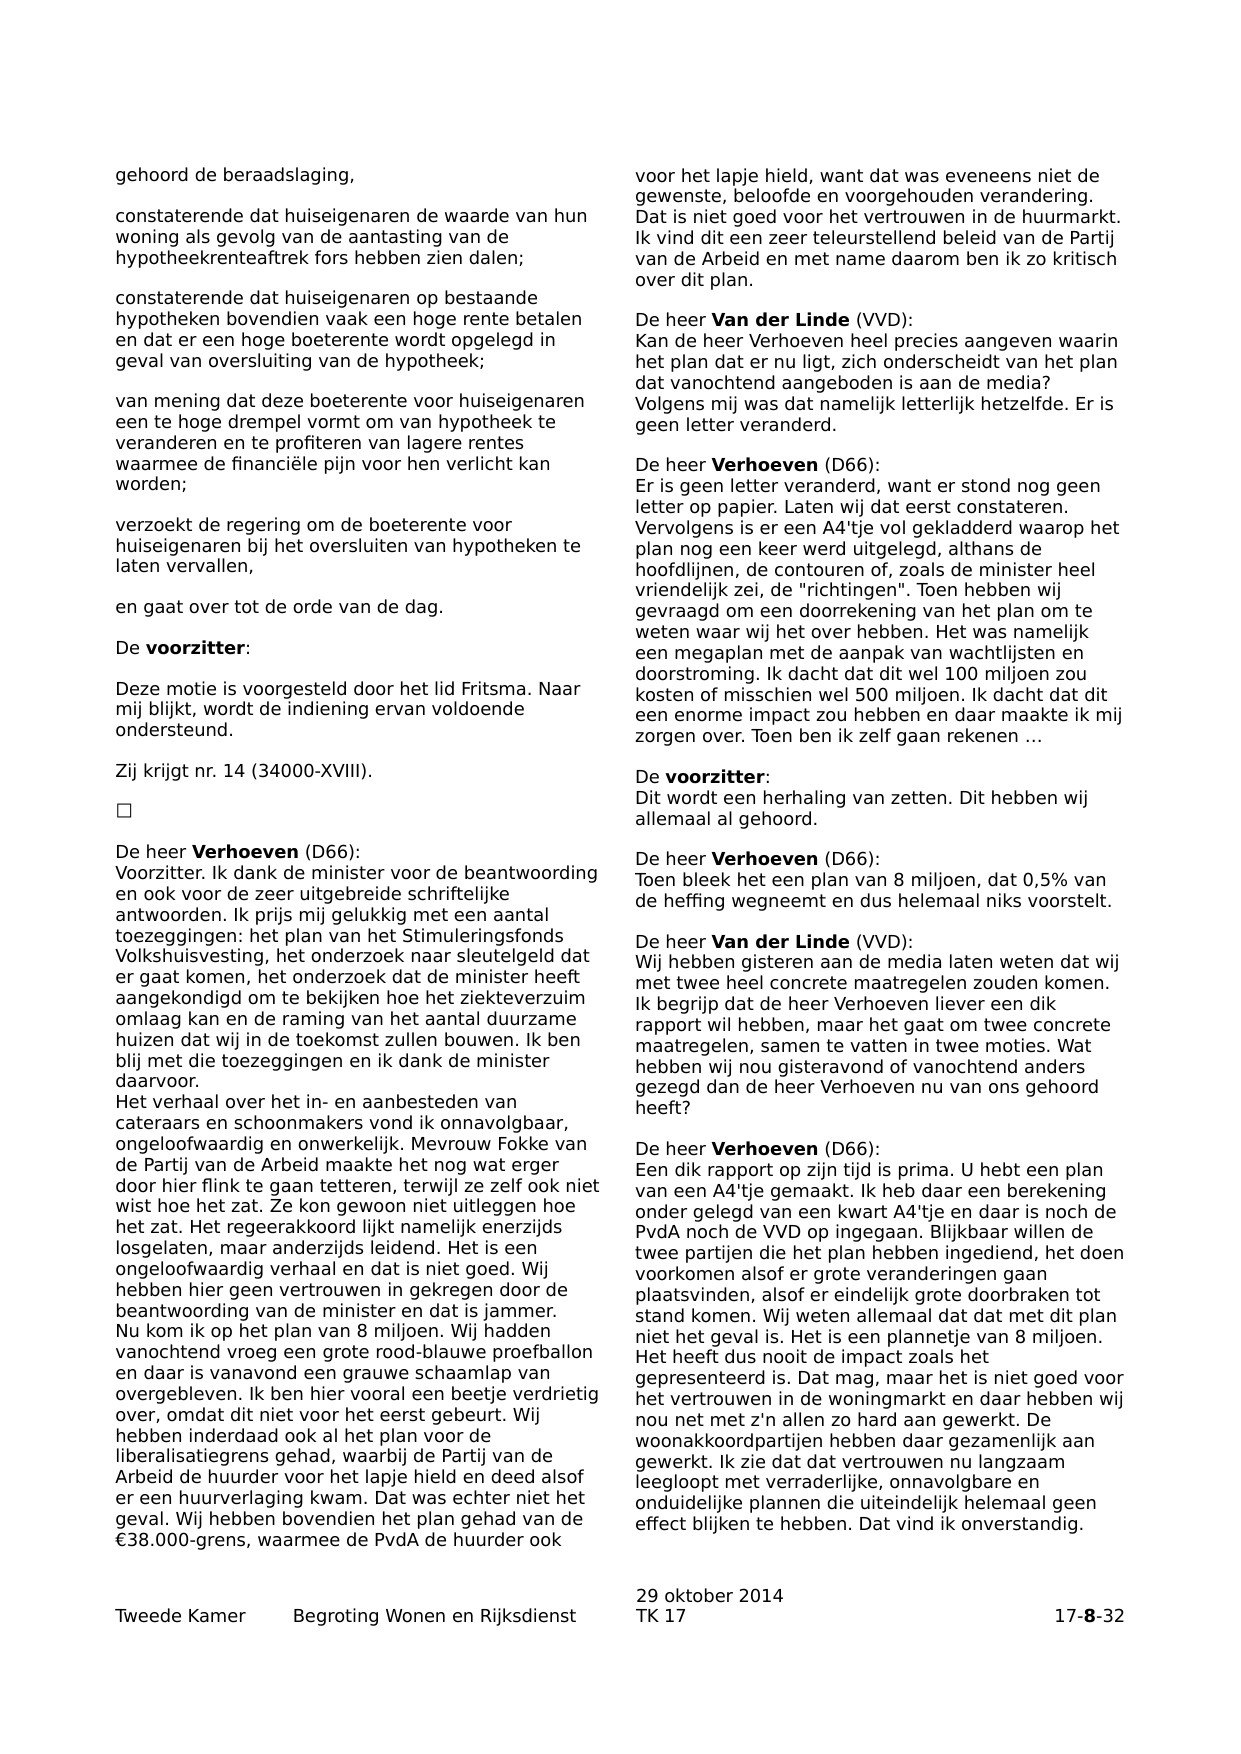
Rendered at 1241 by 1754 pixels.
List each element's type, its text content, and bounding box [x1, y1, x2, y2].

text Toen bleek het een plan van 8 miljoen, dat 0,5% van de heffing wegneemt en dus helemaal niks voorstelt. [635, 870, 1125, 912]
text De heer Van der Linde (VVD): [635, 932, 1125, 952]
text De heer Van der Linde (VVD): [635, 310, 1125, 331]
text Deze motie is voorgesteld door het lid Fritsma. Naar mij blijkt, wordt de indiening ervan voldoende ondersteund. [115, 678, 605, 741]
text De heer Verhoeven (D66): [635, 849, 1125, 870]
text ⬜ [115, 801, 605, 822]
text Het verhaal over het in- en aanbesteden van cateraars en schoonmakers vond ik onnavolgbaar, ongeloofwaardig en onwerkelijk. Mevrouw Fokke van de Partij van de Arbeid maakte het nog wat erger door hier flink te gaan tetteren, terwijl ze zelf ook niet wist hoe het zat. Ze kon gewoon niet uitleggen hoe het zat. Het regeerakkoord lijkt namelijk enerzijds losgelaten, maar anderzijds leidend. Het is een ongeloofwaardig verhaal en dat is niet goed. Wij hebben hier geen vertrouwen in gekregen door de beantwoording van de minister en dat is jammer. [115, 1092, 605, 1321]
text De heer Verhoeven (D66): [635, 455, 1125, 476]
text De heer Verhoeven (D66): [115, 842, 605, 863]
text Zij krijgt nr. 14 (34000-XVIII). [115, 761, 605, 781]
text De voorzitter: [115, 638, 605, 658]
text Voorzitter. Ik dank de minister voor de beantwoording en ook voor de zeer uitgebreide schriftelijke antwoorden. Ik prijs mij gelukkig met een aantal toezeggingen: het plan van het Stimuleringsfonds Volkshuisvesting, het onderzoek naar sleutelgeld dat er gaat komen, het onderzoek dat de minister heeft aangekondigd om te bekijken hoe het ziekteverzuim omlaag kan en de raming van het aantal duurzame huizen dat wij in de toekomst zullen bouwen. Ik ben blij met die toezeggingen en ik dank de minister daarvoor. [115, 863, 605, 1092]
text De voorzitter: [635, 767, 1125, 787]
text constaterende dat huiseigenaren op bestaande hypotheken bovendien vaak een hoge rente betalen en dat er een hoge boeterente wordt opgelegd in geval van oversluiting van de hypotheek; [115, 288, 605, 371]
text De heer Verhoeven (D66): [635, 1139, 1125, 1160]
text Wij hebben gisteren aan de media laten weten dat wij met twee heel concrete maatregelen zouden komen. Ik begrijp dat de heer Verhoeven liever een dik rapport wil hebben, maar het gaat om twee concrete maatregelen, samen te vatten in twee moties. Wat hebben wij nou gisteravond of vanochtend anders gezegd dan de heer Verhoeven nu van ons gehoord heeft? [635, 952, 1125, 1119]
text en gaat over tot de orde van de dag. [115, 597, 605, 618]
text constaterende dat huiseigenaren de waarde van hun woning als gevolg van de aantasting van de hypotheekrenteaftrek fors hebben zien dalen; [115, 206, 605, 268]
text Kan de heer Verhoeven heel precies aangeven waarin het plan dat er nu ligt, zich onderscheidt van het plan dat vanochtend aangeboden is aan de media? Volgens mij was dat namelijk letterlijk hetzelfde. Er is geen letter veranderd. [635, 331, 1125, 435]
text Een dik rapport op zijn tijd is prima. U hebt een plan van een A4'tje gemaakt. Ik heb daar een berekening onder gelegd van een kwart A4'tje en daar is noch de PvdA noch de VVD op ingegaan. Blijkbaar willen de twee partijen die het plan hebben ingediend, het doen voorkomen alsof er grote veranderingen gaan plaatsvinden, alsof er eindelijk grote doorbraken tot stand komen. Wij weten allemaal dat dat met dit plan niet het geval is. Het is een plannetje van 8 miljoen. Het heeft dus nooit de impact zoals het gepresenteerd is. Dat mag, maar het is niet goed voor het vertrouwen in de woningmarkt en daar hebben wij nou net met z'n allen zo hard aan gewerkt. De woonakkoordpartijen hebben daar gezamenlijk aan gewerkt. Ik zie dat dat vertrouwen nu langzaam leegloopt met verraderlijke, onnavolgbare en onduidelijke plannen die uiteindelijk helemaal geen effect blijken te hebben. Dat vind ik onverstandig. [635, 1160, 1125, 1535]
text Dit wordt een herhaling van zetten. Dit hebben wij allemaal al gehoord. [635, 787, 1125, 829]
text Nu kom ik op het plan van 8 miljoen. Wij hadden vanochtend vroeg een grote rood-blauwe proefballon en daar is vanavond een grauwe schaamlap van overgebleven. Ik ben hier vooral een beetje verdrietig over, omdat dit niet voor het eerst gebeurt. Wij hebben inderdaad ook al het plan voor de liberalisatiegrens gehad, waarbij de Partij van de Arbeid de huurder voor het lapje hield en deed alsof er een huurverlaging kwam. Dat was echter niet het geval. Wij hebben bovendien het plan gehad van de €38.000-grens, waarmee de PvdA de huurder ook [115, 1321, 605, 1550]
text verzoekt de regering om de boeterente voor huiseigenaren bij het oversluiten van hypotheken te laten vervallen, [115, 515, 605, 577]
text gehoord de beraadslaging, [115, 165, 605, 186]
text voor het lapje hield, want dat was eveneens niet de gewenste, beloofde en voorgehouden verandering. Dat is niet goed voor het vertrouwen in de huurmarkt. Ik vind dit een zeer teleurstellend beleid van de Partij van de Arbeid en met name daarom ben ik zo kritisch over dit plan. [635, 165, 1125, 290]
text van mening dat deze boeterente voor huiseigenaren een te hoge drempel vormt om van hypotheek te veranderen en te profiteren van lagere rentes waarmee de financiële pijn voor hen verlicht kan worden; [115, 391, 605, 495]
text Er is geen letter veranderd, want er stond nog geen letter op papier. Laten wij dat eerst constateren. Vervolgens is er een A4'tje vol gekladderd waarop het plan nog een keer werd uitgelegd, althans de hoofdlijnen, de contouren of, zoals de minister heel vriendelijk zei, de "richtingen". Toen hebben wij gevraagd om een doorrekening van het plan om te weten waar wij het over hebben. Het was namelijk een megaplan met de aanpak van wachtlijsten en doorstroming. Ik dacht dat dit wel 100 miljoen zou kosten of misschien wel 500 miljoen. Ik dacht dat dit een enorme impact zou hebben en daar maakte ik mij zorgen over. Toen ben ik zelf gaan rekenen … [635, 476, 1125, 747]
